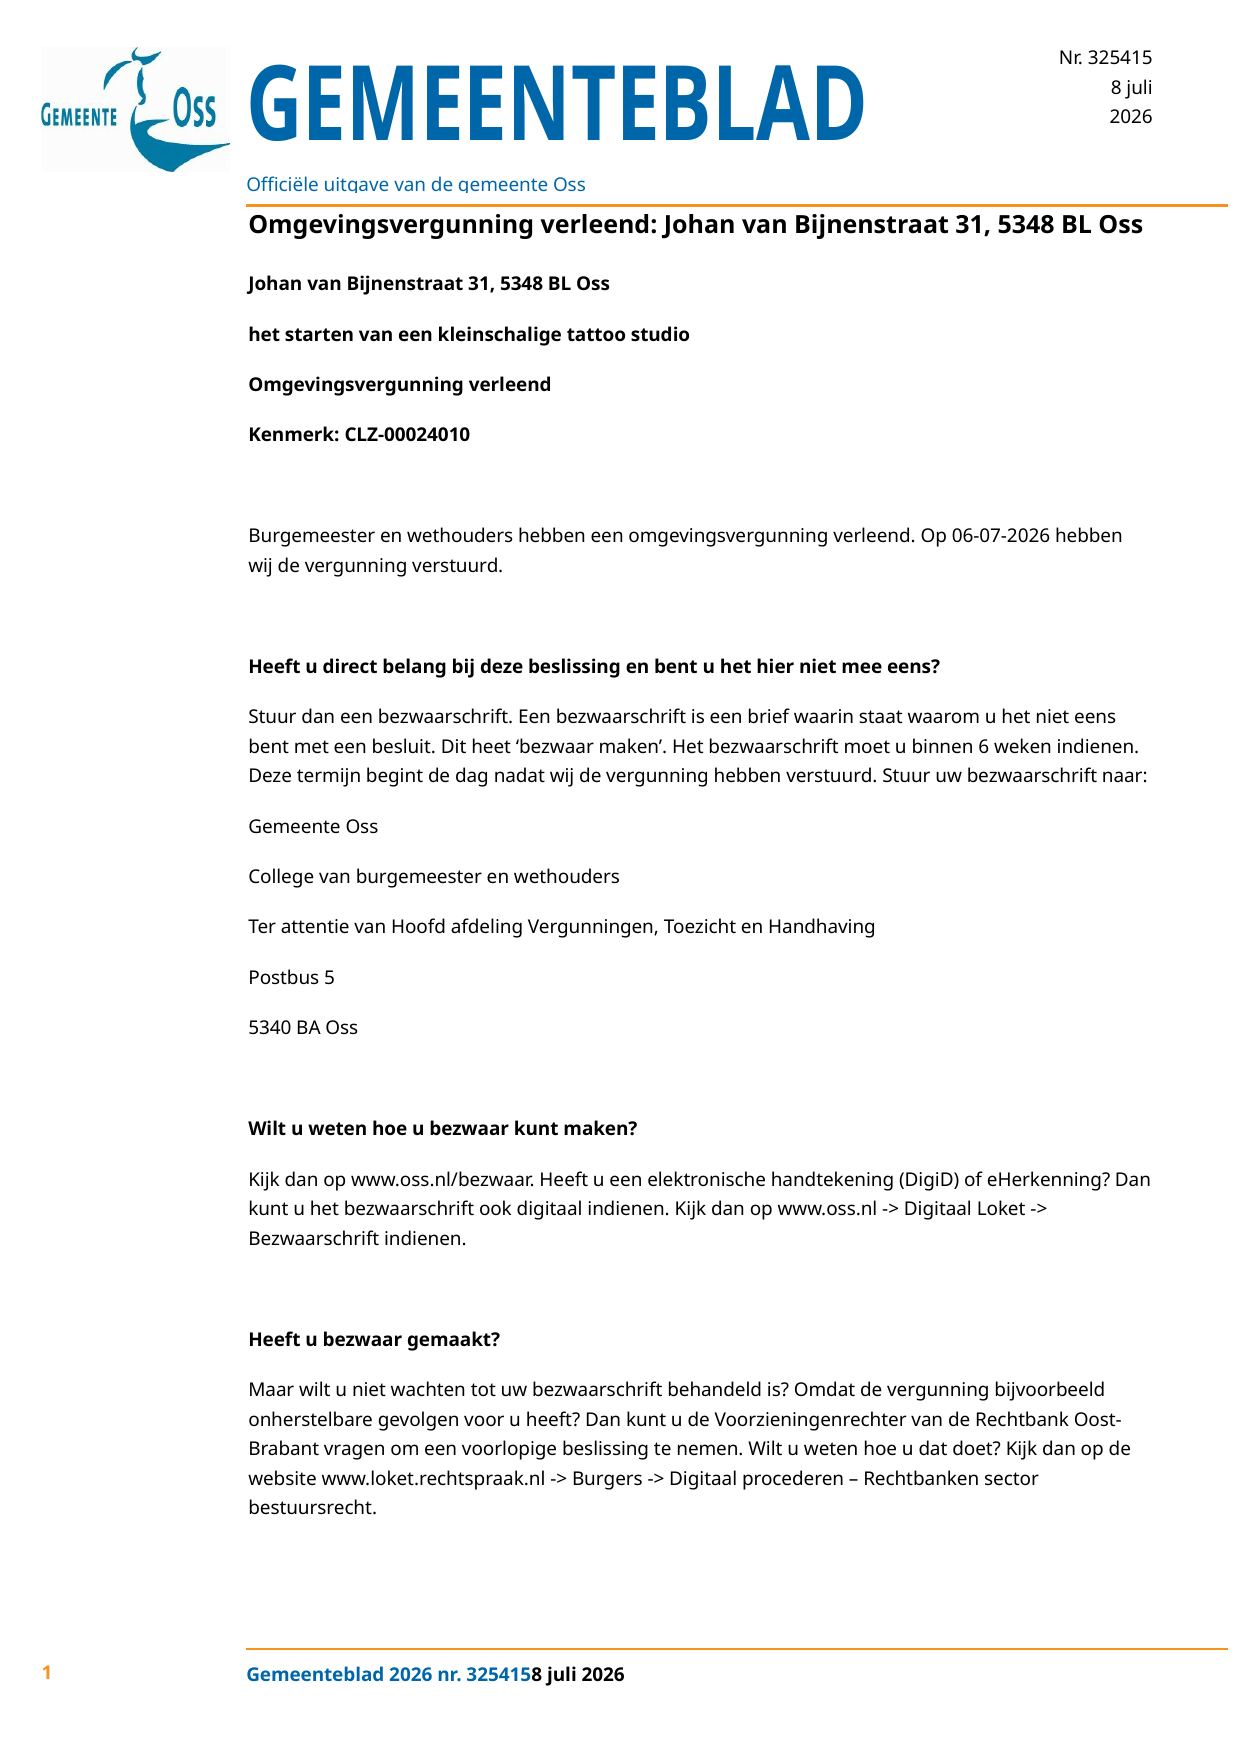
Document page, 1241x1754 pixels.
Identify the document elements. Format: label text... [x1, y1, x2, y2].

text Burgemeester en wethouders hebben een omgevingsvergunning verleend. Op 06-07-2026 hebben wij de vergunning verstuurd. [248, 522, 1152, 578]
text Heeft u bezwaar gemaakt? [248, 1326, 1152, 1351]
text 5340 BA Oss [248, 1014, 1152, 1040]
text Omgevingsvergunning verleend [248, 371, 1152, 397]
text Kijk dan op www.oss.nl/bezwaar. Heeft u een elektronische handtekening (DigiD) of eHerkenning? Dan kunt u het bezwaarschrift ook digitaal indienen. Kijk dan op www.oss.nl -> Digitaal Loket -> Bezwaarschrift indienen. [248, 1166, 1152, 1251]
text Stuur dan een bezwaarschrift. Een bezwaarschrift is een brief waarin staat waarom u het niet eens bent met een besluit. Dit heet ‘bezwaar maken’. Het bezwaarschrift moet u binnen 6 weken indienen. Deze termijn begint de dag nadat wij de vergunning hebben verstuurd. Stuur uw bezwaarschrift naar: [248, 703, 1152, 788]
picture [41, 47, 231, 172]
text Johan van Bijnenstraat 31, 5348 BL Oss [248, 270, 1152, 296]
text Kenmerk: CLZ-00024010 [248, 422, 1152, 447]
text Omgevingsvergunning verleend: Johan van Bijnenstraat 31, 5348 BL Oss [248, 207, 1152, 241]
text Wilt u weten hoe u bezwaar kunt maken? [248, 1115, 1152, 1141]
text Heeft u direct belang bij deze beslissing en bent u het hier niet mee eens? [248, 653, 1152, 678]
text Ter attentie van Hoofd afdeling Vergunningen, Toezicht en Handhaving [248, 914, 1152, 939]
text Gemeente Oss [248, 813, 1152, 838]
text het starten van een kleinschalige tattoo studio [248, 321, 1152, 346]
text Maar wilt u niet wachten tot uw bezwaarschrift behandeld is? Omdat de vergunning bijvoorbeeld onherstelbare gevolgen voor u heeft? Dan kunt u de Voorzieningenrechter van de Rechtbank Oost-Brabant vragen om een voorlopige beslissing te nemen. Wilt u weten hoe u dat doet? Kijk dan op de website www.loket.rechtspraak.nl -> Burgers -> Digitaal procederen – Rechtbanken sector bestuursrecht. [248, 1376, 1152, 1520]
text Postbus 5 [248, 964, 1152, 990]
text College van burgemeester en wethouders [248, 863, 1152, 889]
